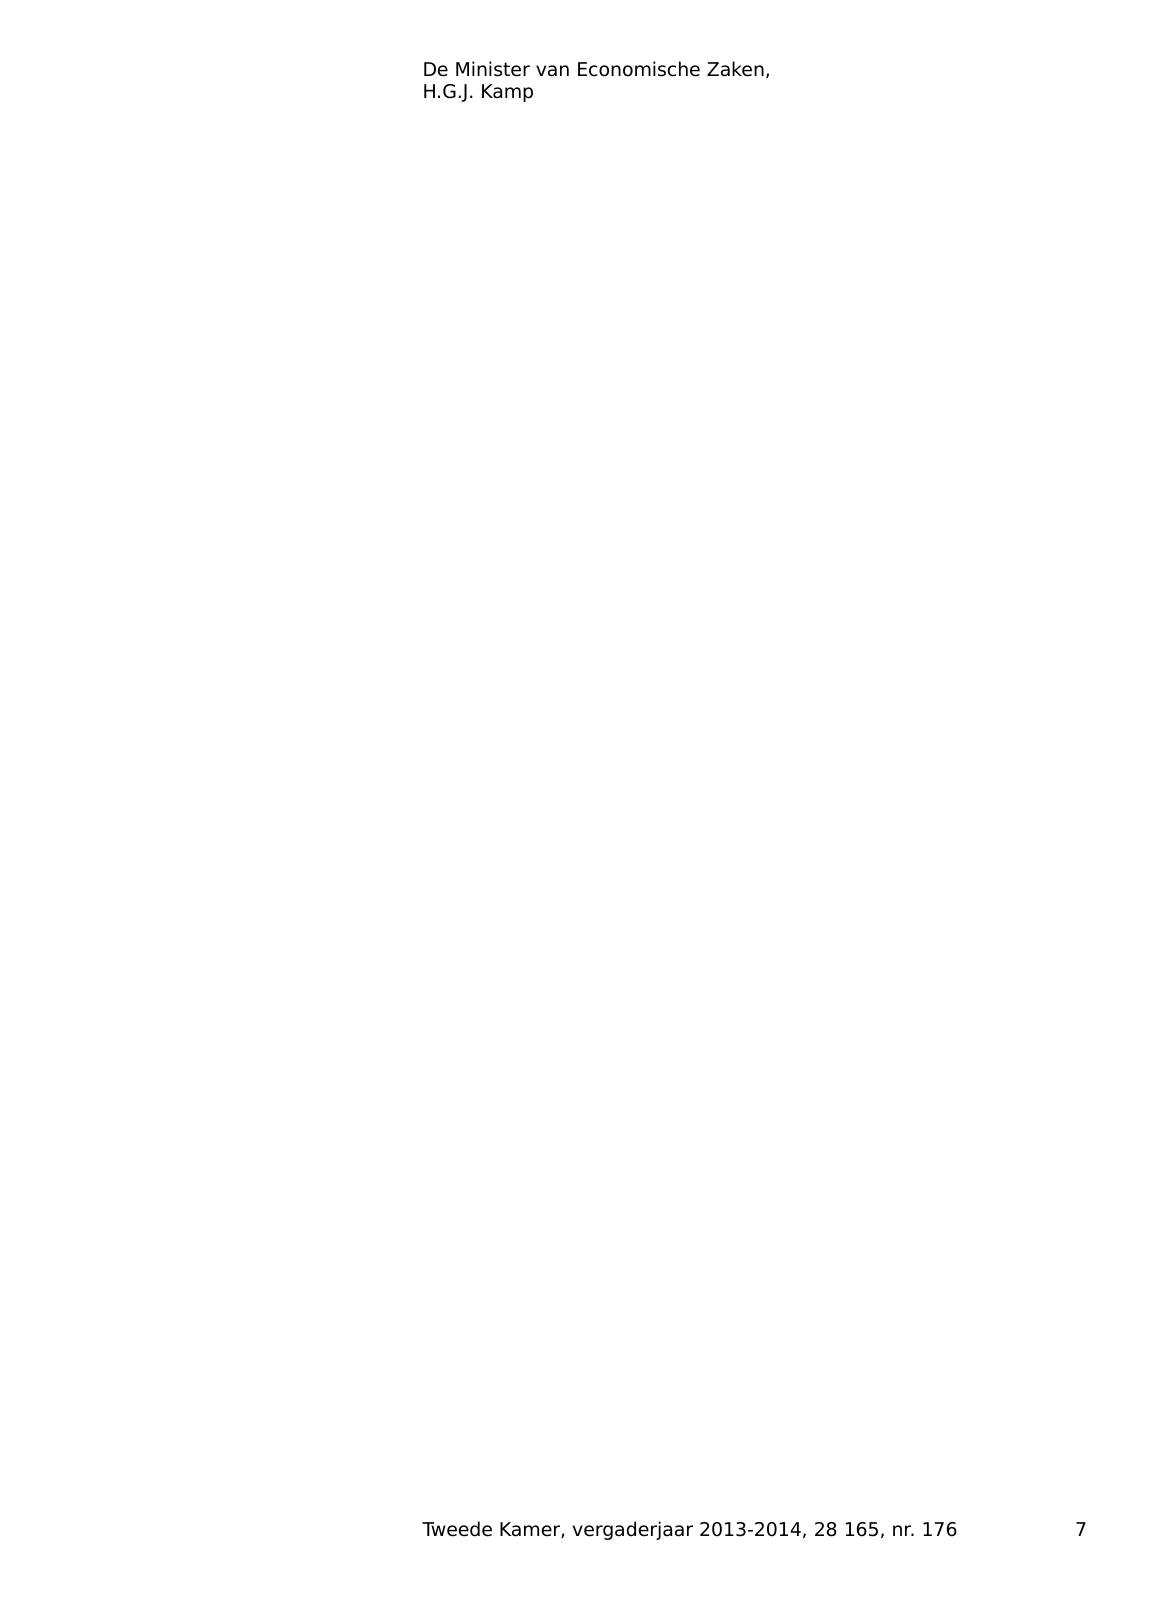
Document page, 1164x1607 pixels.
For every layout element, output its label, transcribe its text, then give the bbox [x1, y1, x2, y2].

text De Minister van Economische Zaken, H.G.J. Kamp [422, 59, 1087, 103]
